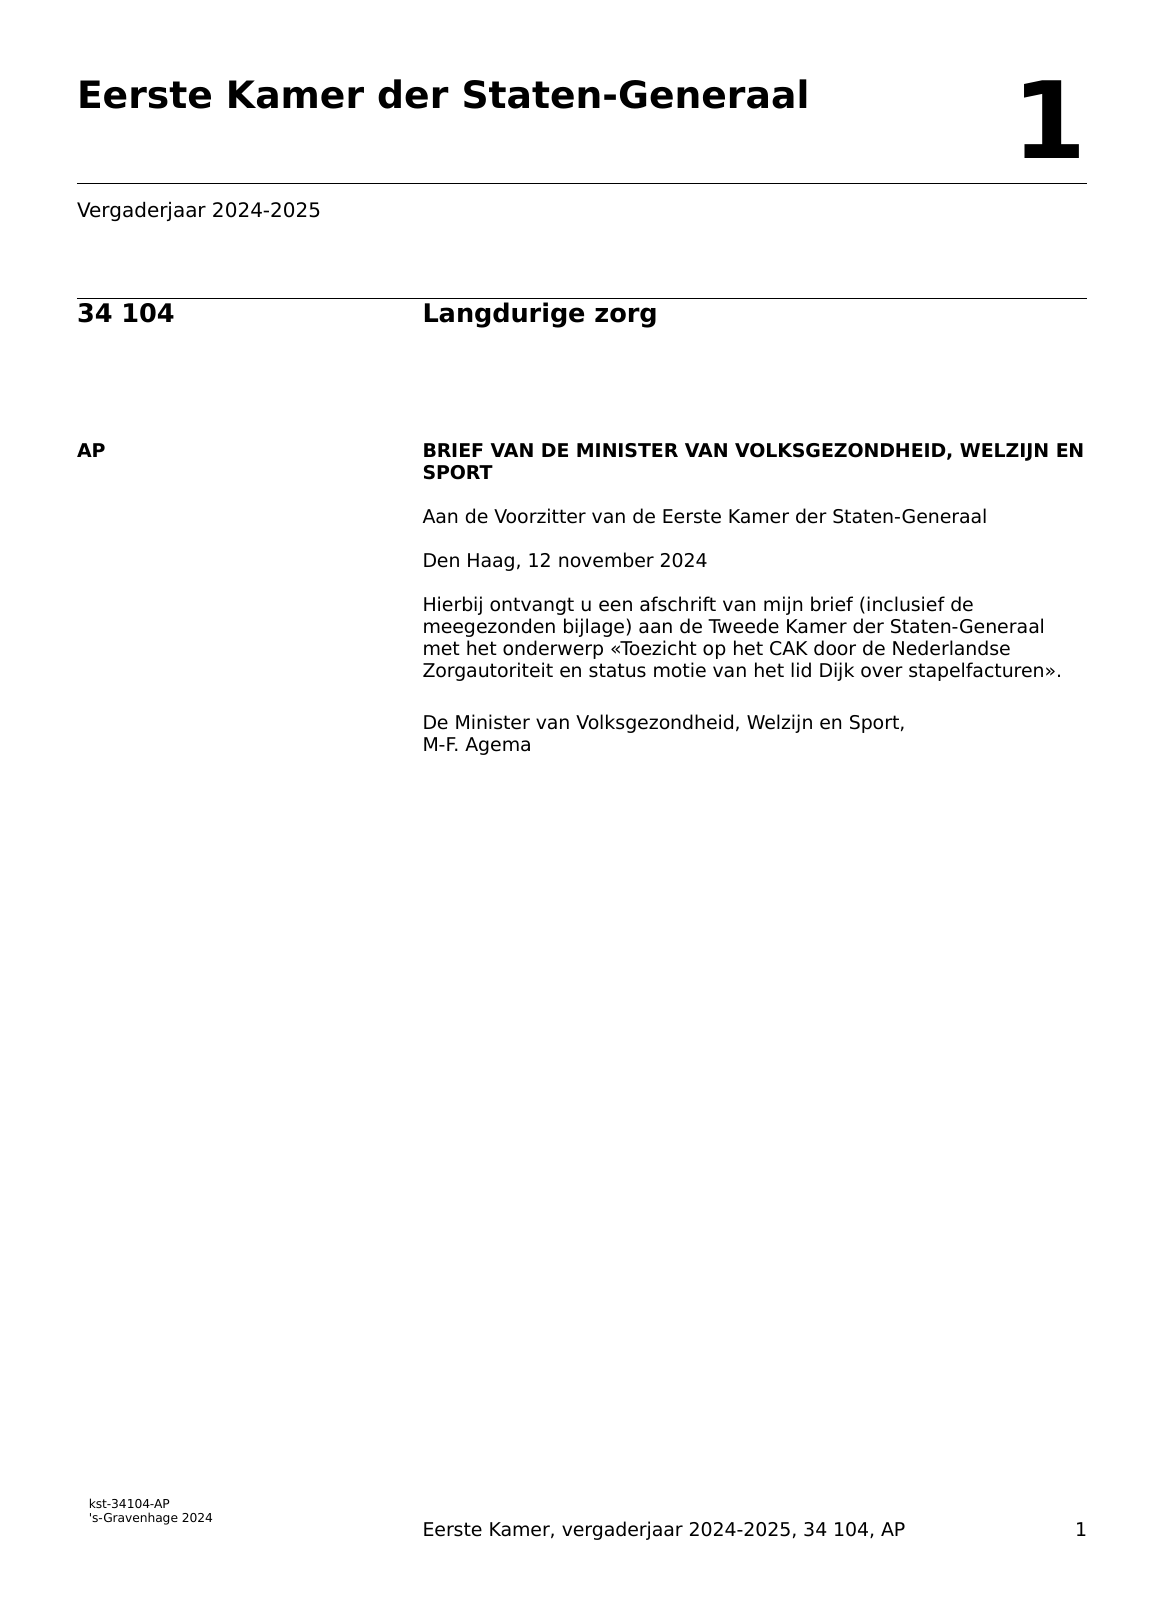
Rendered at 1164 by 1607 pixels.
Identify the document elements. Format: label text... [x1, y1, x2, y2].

subtitle 34 104 Langdurige zorg [77, 299, 1087, 329]
table_header 1 [886, 59, 1087, 183]
text De Minister van Volksgezondheid, Welzijn en Sport, M-F. Agema [422, 712, 1087, 756]
table_cell Vergaderjaar 2024-2025 [77, 184, 1087, 298]
subtitle AP BRIEF VAN DE MINISTER VAN VOLKSGEZONDHEID, WELZIJN EN SPORT [77, 440, 1087, 484]
table_header Eerste Kamer der Staten-Generaal [77, 59, 886, 183]
text Hierbij ontvangt u een afschrift van mijn brief (inclusief de meegezonden bijlage) aan de Tweede Kamer der Staten-Generaal met het onderwerp «Toezicht op het CAK door de Nederlandse Zorgautoriteit en status motie van het lid Dijk over stapelfacturen». [422, 594, 1087, 682]
text Den Haag, 12 november 2024 [422, 550, 1087, 572]
text Aan de Voorzitter van de Eerste Kamer der Staten-Generaal [422, 506, 1087, 528]
text 's-Gravenhage 2024 [88, 1511, 323, 1525]
text kst-34104-AP [88, 1497, 323, 1511]
